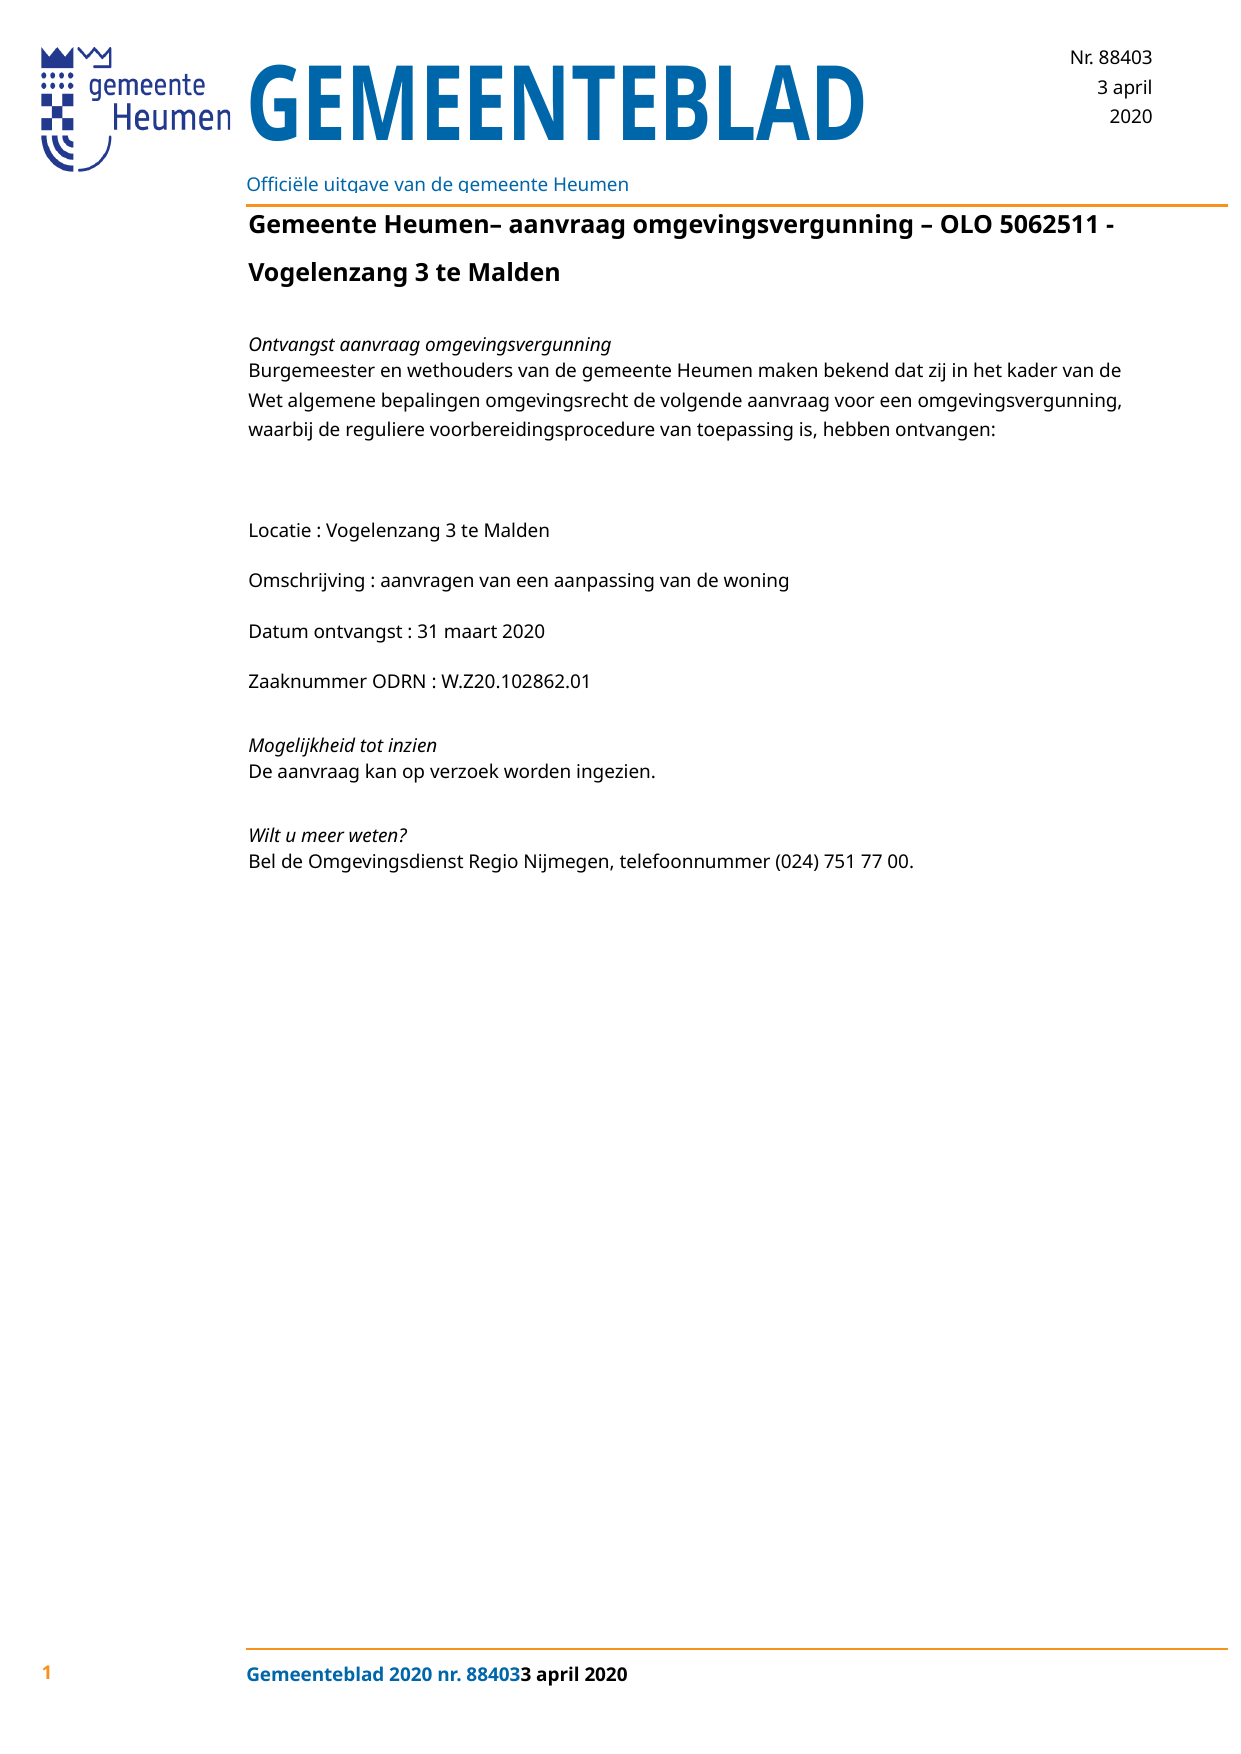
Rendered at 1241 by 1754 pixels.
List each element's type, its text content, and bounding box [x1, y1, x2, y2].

text Omschrijving : aanvragen van een aanpassing van de woning [248, 568, 1152, 593]
picture [41, 47, 231, 172]
text Gemeente Heumen– aanvraag omgevingsvergunning – OLO 5062511 - Vogelenzang 3 te Malden [248, 207, 1152, 288]
text Zaaknummer ODRN : W.Z20.102862.01 [248, 668, 1152, 694]
text Wilt u meer weten? [248, 822, 1152, 848]
text Bel de Omgevingsdienst Regio Nijmegen, telefoonnummer (024) 751 77 00. [248, 848, 1152, 873]
text De aanvraag kan op verzoek worden ingezien. [248, 758, 1152, 784]
text Burgemeester en wethouders van de gemeente Heumen maken bekend dat zij in het kader van de Wet algemene bepalingen omgevingsrecht de volgende aanvraag voor een omgevingsvergunning, waarbij de reguliere voorbereidingsprocedure van toepassing is, hebben ontvangen: [248, 357, 1152, 442]
text Mogelijkheid tot inzien [248, 732, 1152, 758]
text Ontvangst aanvraag omgevingsvergunning [248, 331, 1152, 357]
text Datum ontvangst : 31 maart 2020 [248, 618, 1152, 644]
text Locatie : Vogelenzang 3 te Malden [248, 517, 1152, 543]
